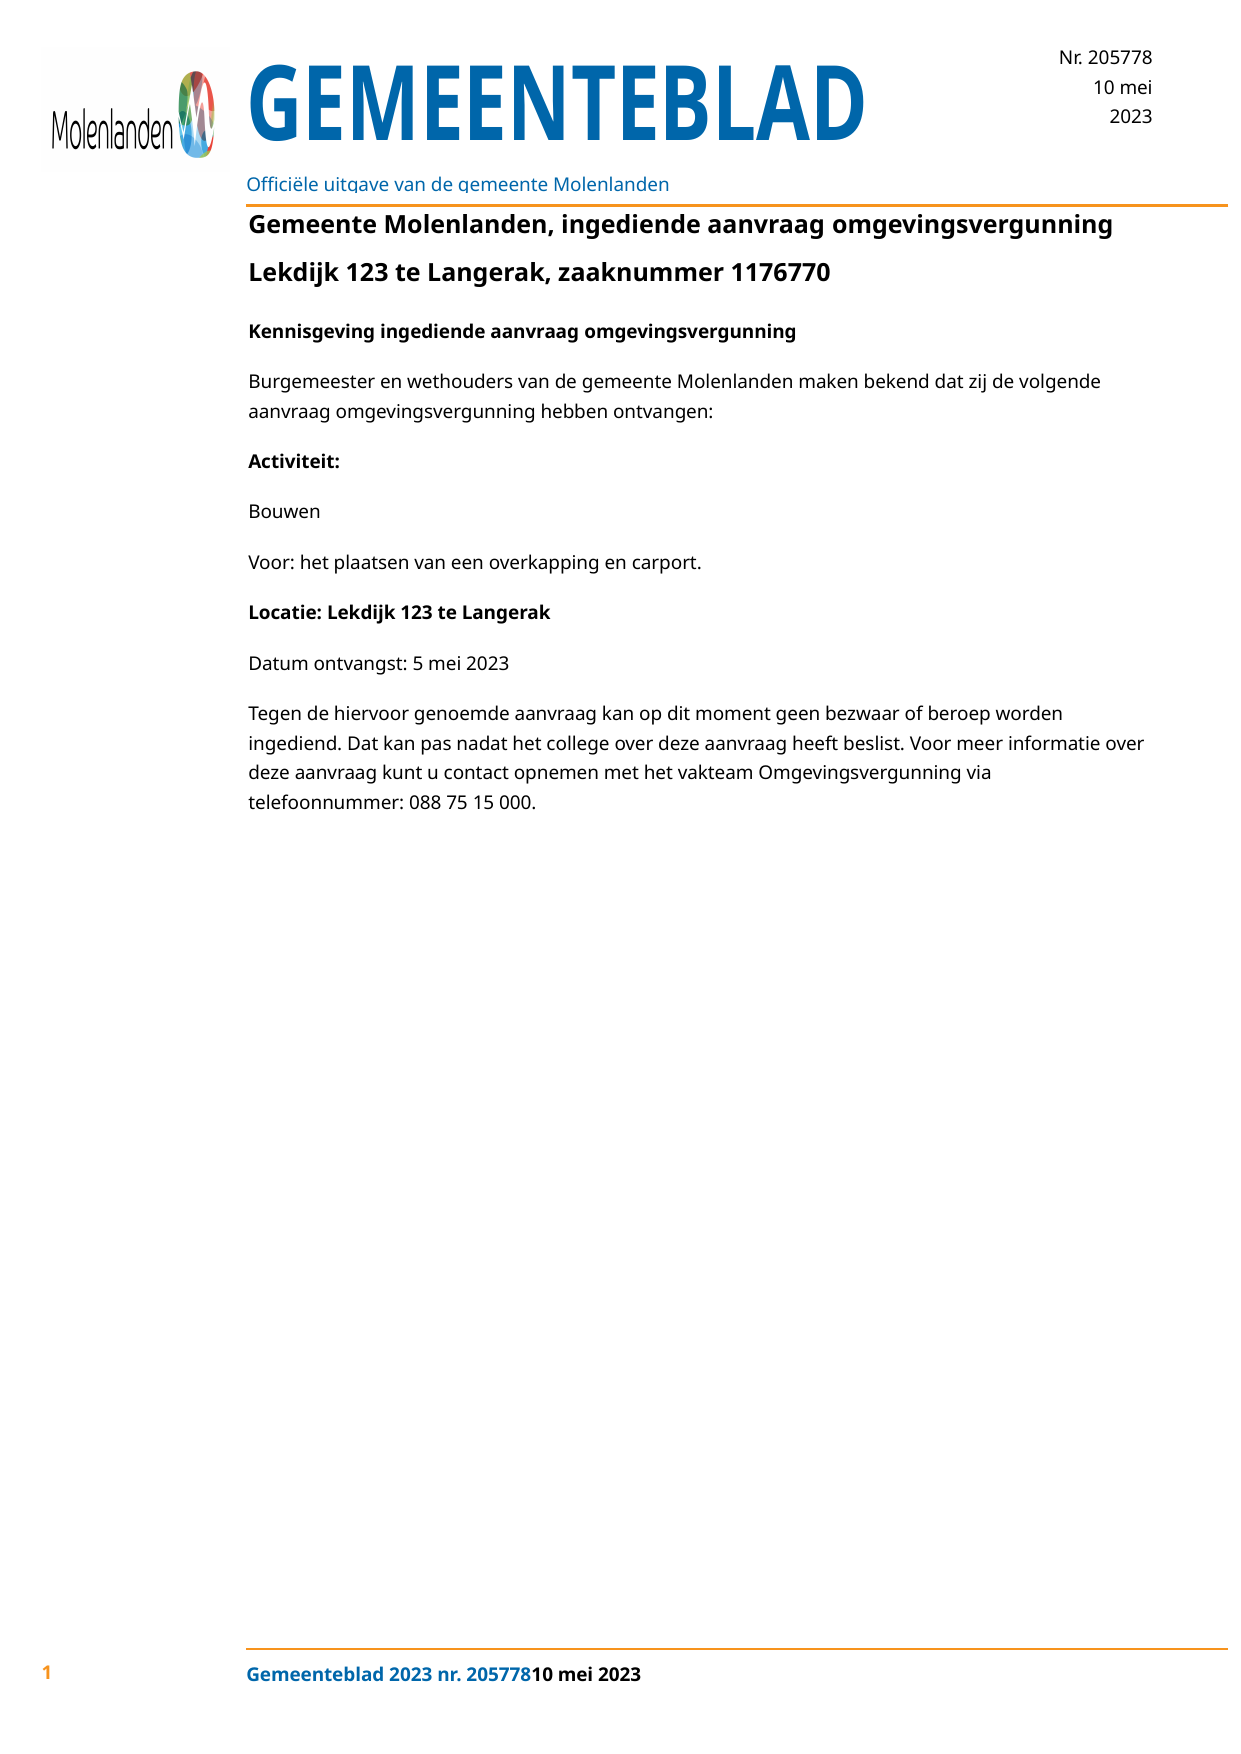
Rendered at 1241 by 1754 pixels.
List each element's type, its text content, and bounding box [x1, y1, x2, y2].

text Activiteit: [248, 448, 1152, 474]
text Datum ontvangst: 5 mei 2023 [248, 650, 1152, 676]
text Tegen de hiervoor genoemde aanvraag kan op dit moment geen bezwaar of beroep worden ingediend. Dat kan pas nadat het college over deze aanvraag heeft beslist. Voor meer informatie over deze aanvraag kunt u contact opnemen met het vakteam Omgevingsvergunning via telefoonnummer: 088 75 15 000. [248, 700, 1152, 815]
text Bouwen [248, 499, 1152, 524]
text Locatie: Lekdijk 123 te Langerak [248, 599, 1152, 625]
text Burgemeester en wethouders van de gemeente Molenlanden maken bekend dat zij de volgende aanvraag omgevingsvergunning hebben ontvangen: [248, 368, 1152, 424]
text Gemeente Molenlanden, ingediende aanvraag omgevingsvergunning Lekdijk 123 te Langerak, zaaknummer 1176770 [248, 207, 1152, 288]
text Voor: het plaatsen van een overkapping en carport. [248, 549, 1152, 575]
text Kennisgeving ingediende aanvraag omgevingsvergunning [248, 318, 1152, 344]
picture [41, 47, 231, 172]
